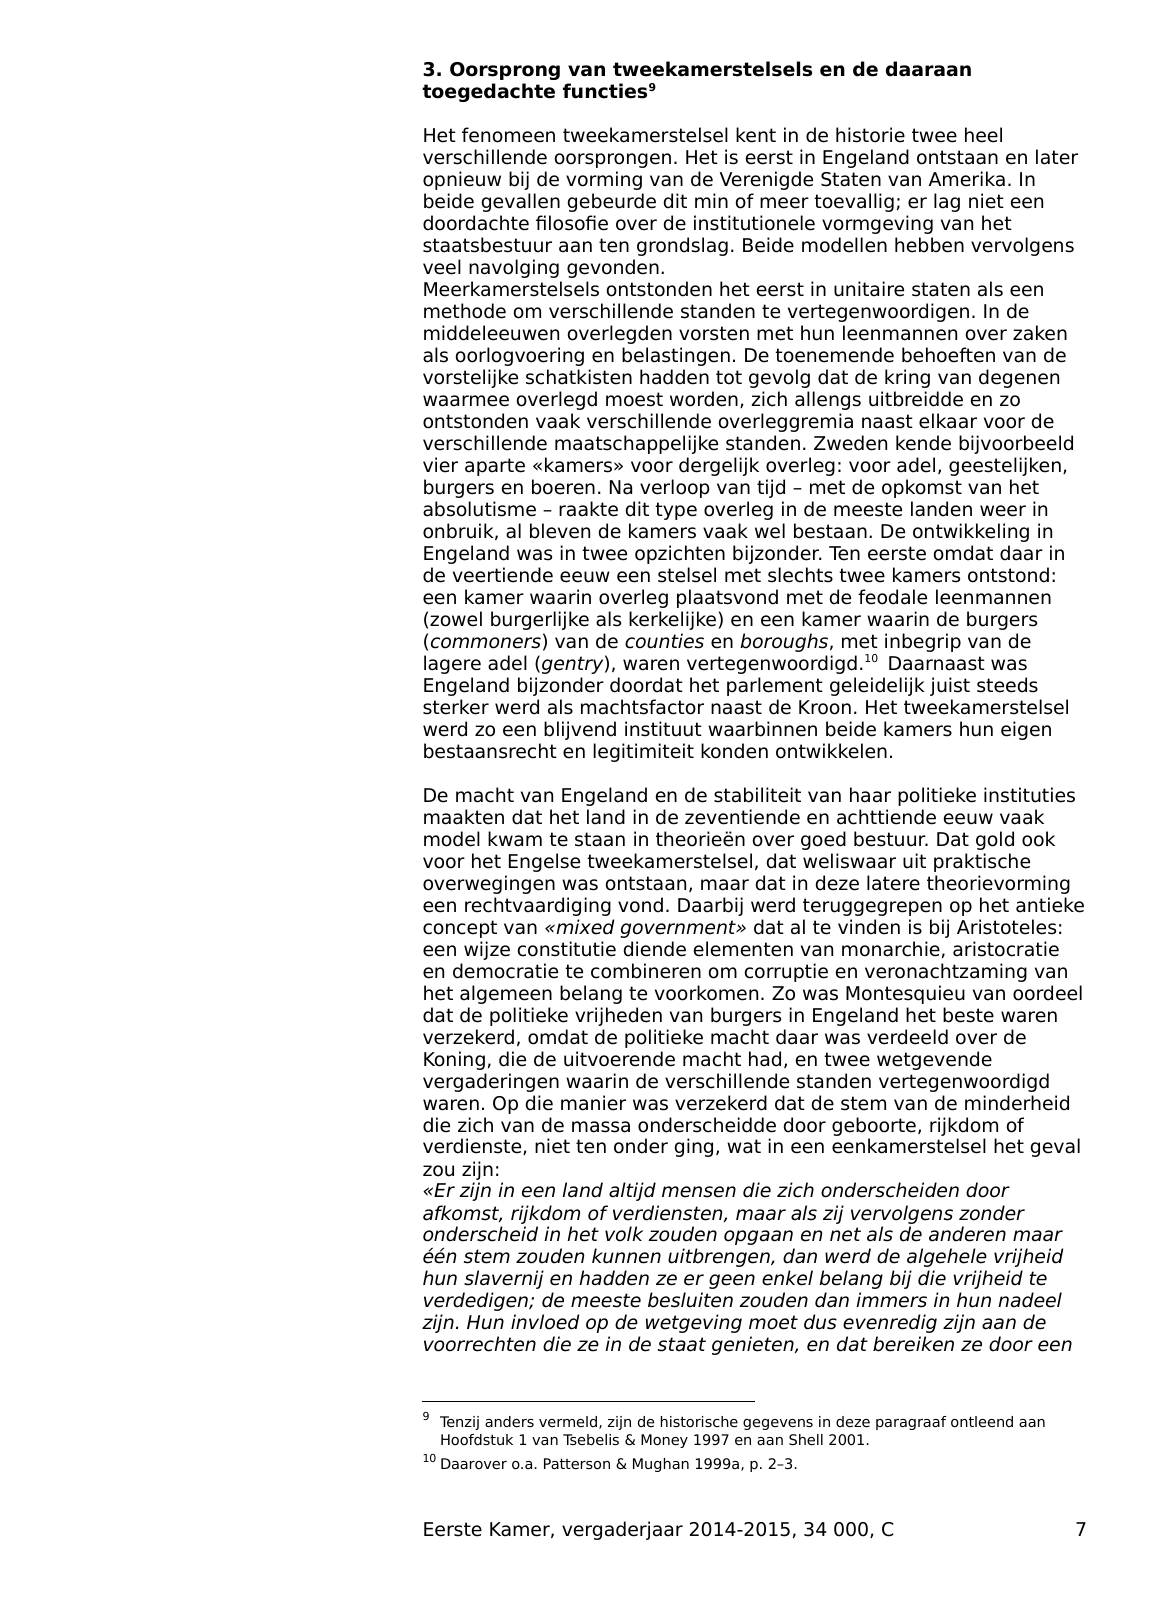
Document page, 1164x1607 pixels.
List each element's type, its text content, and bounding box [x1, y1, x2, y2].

text Daarover o.a. Patterson & Mughan 1999a, p. 2–3. [422, 1452, 1087, 1474]
text «Er zijn in een land altijd mensen die zich onderscheiden door afkomst, rijkdom of verdiensten, maar als zij vervolgens zonder onderscheid in het volk zouden opgaan en net als de anderen maar één stem zouden kunnen uitbrengen, dan werd de algehele vrijheid hun slavernij en hadden ze er geen enkel belang bij die vrijheid te verdedigen; de meeste besluiten zouden dan immers in hun nadeel zijn. Hun invloed op de wetgeving moet dus evenredig zijn aan de voorrechten die ze in de staat genieten, en dat bereiken ze door een [422, 1180, 1087, 1356]
text Meerkamerstelsels ontstonden het eerst in unitaire staten als een methode om verschillende standen te vertegenwoordigen. In de middeleeuwen overlegden vorsten met hun leenmannen over zaken als oorlogvoering en belastingen. De toenemende behoeften van de vorstelijke schatkisten hadden tot gevolg dat de kring van degenen waarmee overlegd moest worden, zich allengs uitbreidde en zo ontstonden vaak verschillende overleggremia naast elkaar voor de verschillende maatschappelijke standen. Zweden kende bijvoorbeeld vier aparte «kamers» voor dergelijk overleg: voor adel, geestelijken, burgers en boeren. Na verloop van tijd – met de opkomst van het absolutisme – raakte dit type overleg in de meeste landen weer in onbruik, al bleven de kamers vaak wel bestaan. De ontwikkeling in Engeland was in twee opzichten bijzonder. Ten eerste omdat daar in de veertiende eeuw een stelsel met slechts twee kamers ontstond: een kamer waarin overleg plaatsvond met de feodale leenmannen (zowel burgerlijke als kerkelijke) en een kamer waarin de burgers (commoners) van de counties en boroughs, met inbegrip van de lagere adel (gentry), waren vertegenwoordigd. Daarnaast was Engeland bijzonder doordat het parlement geleidelijk juist steeds sterker werd als machtsfactor naast de Kroon. Het tweekamerstelsel werd zo een blijvend instituut waarbinnen beide kamers hun eigen bestaansrecht en legitimiteit konden ontwikkelen. [422, 279, 1087, 763]
text Tenzij anders vermeld, zijn de historische gegevens in deze paragraaf ontleend aan Hoofdstuk 1 van Tsebelis & Money 1997 en aan Shell 2001. [422, 1410, 1087, 1449]
text De macht van Engeland en de stabiliteit van haar politieke instituties maakten dat het land in de zeventiende en achttiende eeuw vaak model kwam te staan in theorieën over goed bestuur. Dat gold ook voor het Engelse tweekamerstelsel, dat weliswaar uit praktische overwegingen was ontstaan, maar dat in deze latere theorievorming een rechtvaardiging vond. Daarbij werd teruggegrepen op het antieke concept van «mixed government» dat al te vinden is bij Aristoteles: een wijze constitutie diende elementen van monarchie, aristocratie en democratie te combineren om corruptie en veronachtzaming van het algemeen belang te voorkomen. Zo was Montesquieu van oordeel dat de politieke vrijheden van burgers in Engeland het beste waren verzekerd, omdat de politieke macht daar was verdeeld over de Koning, die de uitvoerende macht had, en twee wetgevende vergaderingen waarin de verschillende standen vertegenwoordigd waren. Op die manier was verzekerd dat de stem van de minderheid die zich van de massa onderscheidde door geboorte, rijkdom of verdienste, niet ten onder ging, wat in een eenkamerstelsel het geval zou zijn: [422, 785, 1087, 1180]
text Het fenomeen tweekamerstelsel kent in de historie twee heel verschillende oorsprongen. Het is eerst in Engeland ontstaan en later opnieuw bij de vorming van de Verenigde Staten van Amerika. In beide gevallen gebeurde dit min of meer toevallig; er lag niet een doordachte filosofie over de institutionele vormgeving van het staatsbestuur aan ten grondslag. Beide modellen hebben vervolgens veel navolging gevonden. [422, 125, 1087, 279]
subtitle 3. Oorsprong van tweekamerstelsels en de daaraan toegedachte functies [422, 59, 1087, 103]
